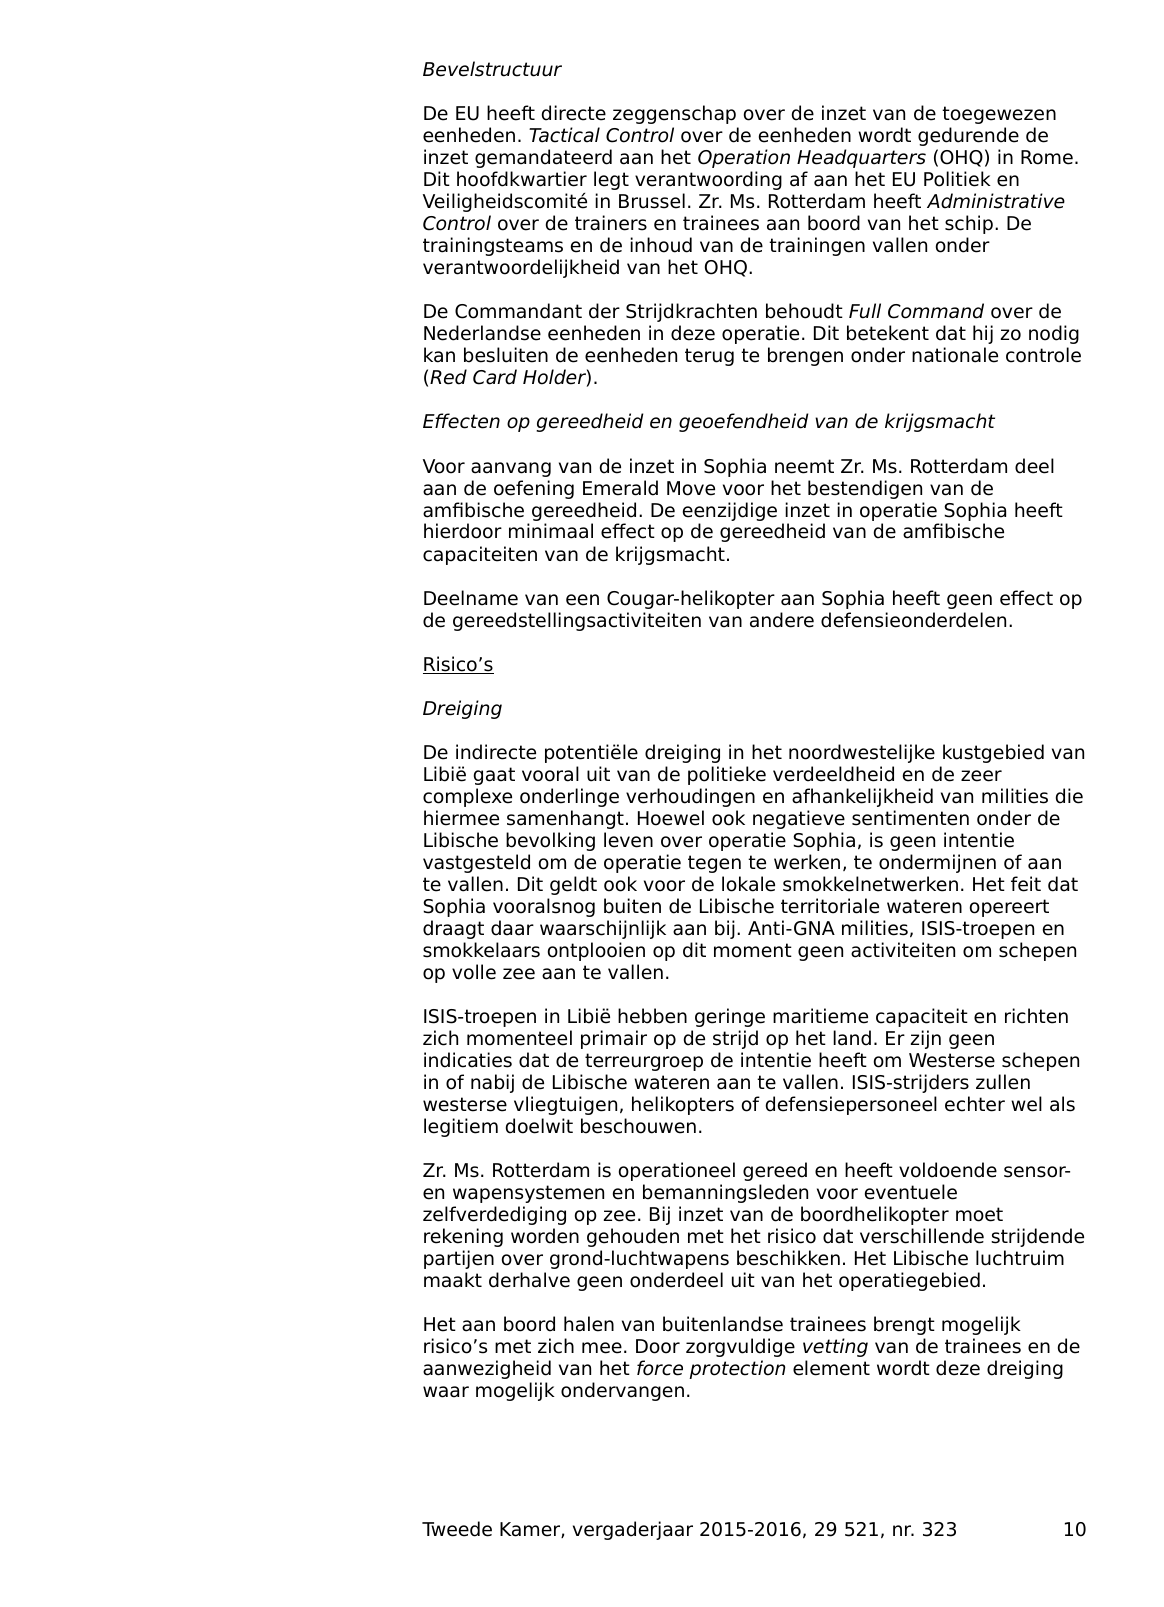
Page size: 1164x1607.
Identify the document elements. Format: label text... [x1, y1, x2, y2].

text De Commandant der Strijdkrachten behoudt Full Command over de Nederlandse eenheden in deze operatie. Dit betekent dat hij zo nodig kan besluiten de eenheden terug te brengen onder nationale controle (Red Card Holder). [422, 301, 1087, 389]
subtitle Bevelstructuur [422, 59, 1087, 81]
text Het aan boord halen van buitenlandse trainees brengt mogelijk risico’s met zich mee. Door zorgvuldige vetting van de trainees en de aanwezigheid van het force protection element wordt deze dreiging waar mogelijk ondervangen. [422, 1314, 1087, 1402]
text Zr. Ms. Rotterdam is operationeel gereed en heeft voldoende sensor- en wapensystemen en bemanningsleden voor eventuele zelfverdediging op zee. Bij inzet van de boordhelikopter moet rekening worden gehouden met het risico dat verschillende strijdende partijen over grond-luchtwapens beschikken. Het Libische luchtruim maakt derhalve geen onderdeel uit van het operatiegebied. [422, 1160, 1087, 1292]
text De indirecte potentiële dreiging in het noordwestelijke kustgebied van Libië gaat vooral uit van de politieke verdeeldheid en de zeer complexe onderlinge verhoudingen en afhankelijkheid van milities die hiermee samenhangt. Hoewel ook negatieve sentimenten onder de Libische bevolking leven over operatie Sophia, is geen intentie vastgesteld om de operatie tegen te werken, te ondermijnen of aan te vallen. Dit geldt ook voor de lokale smokkelnetwerken. Het feit dat Sophia vooralsnog buiten de Libische territoriale wateren opereert draagt daar waarschijnlijk aan bij. Anti-GNA milities, ISIS-troepen en smokkelaars ontplooien op dit moment geen activiteiten om schepen op volle zee aan te vallen. [422, 742, 1087, 984]
text De EU heeft directe zeggenschap over de inzet van de toegewezen eenheden. Tactical Control over de eenheden wordt gedurende de inzet gemandateerd aan het Operation Headquarters (OHQ) in Rome. Dit hoofdkwartier legt verantwoording af aan het EU Politiek en Veiligheidscomité in Brussel. Zr. Ms. Rotterdam heeft Administrative Control over de trainers en trainees aan boord van het schip. De trainingsteams en de inhoud van de trainingen vallen onder verantwoordelijkheid van het OHQ. [422, 103, 1087, 279]
subtitle Dreiging [422, 698, 1087, 720]
subtitle Effecten op gereedheid en geoefendheid van de krijgsmacht [422, 411, 1087, 433]
subtitle Risico’s [422, 654, 1087, 676]
text ISIS-troepen in Libië hebben geringe maritieme capaciteit en richten zich momenteel primair op de strijd op het land. Er zijn geen indicaties dat de terreurgroep de intentie heeft om Westerse schepen in of nabij de Libische wateren aan te vallen. ISIS-strijders zullen westerse vliegtuigen, helikopters of defensiepersoneel echter wel als legitiem doelwit beschouwen. [422, 1006, 1087, 1138]
text Deelname van een Cougar-helikopter aan Sophia heeft geen effect op de gereedstellingsactiviteiten van andere defensieonderdelen. [422, 588, 1087, 632]
text Voor aanvang van de inzet in Sophia neemt Zr. Ms. Rotterdam deel aan de oefening Emerald Move voor het bestendigen van de amfibische gereedheid. De eenzijdige inzet in operatie Sophia heeft hierdoor minimaal effect op de gereedheid van de amfibische capaciteiten van de krijgsmacht. [422, 456, 1087, 565]
